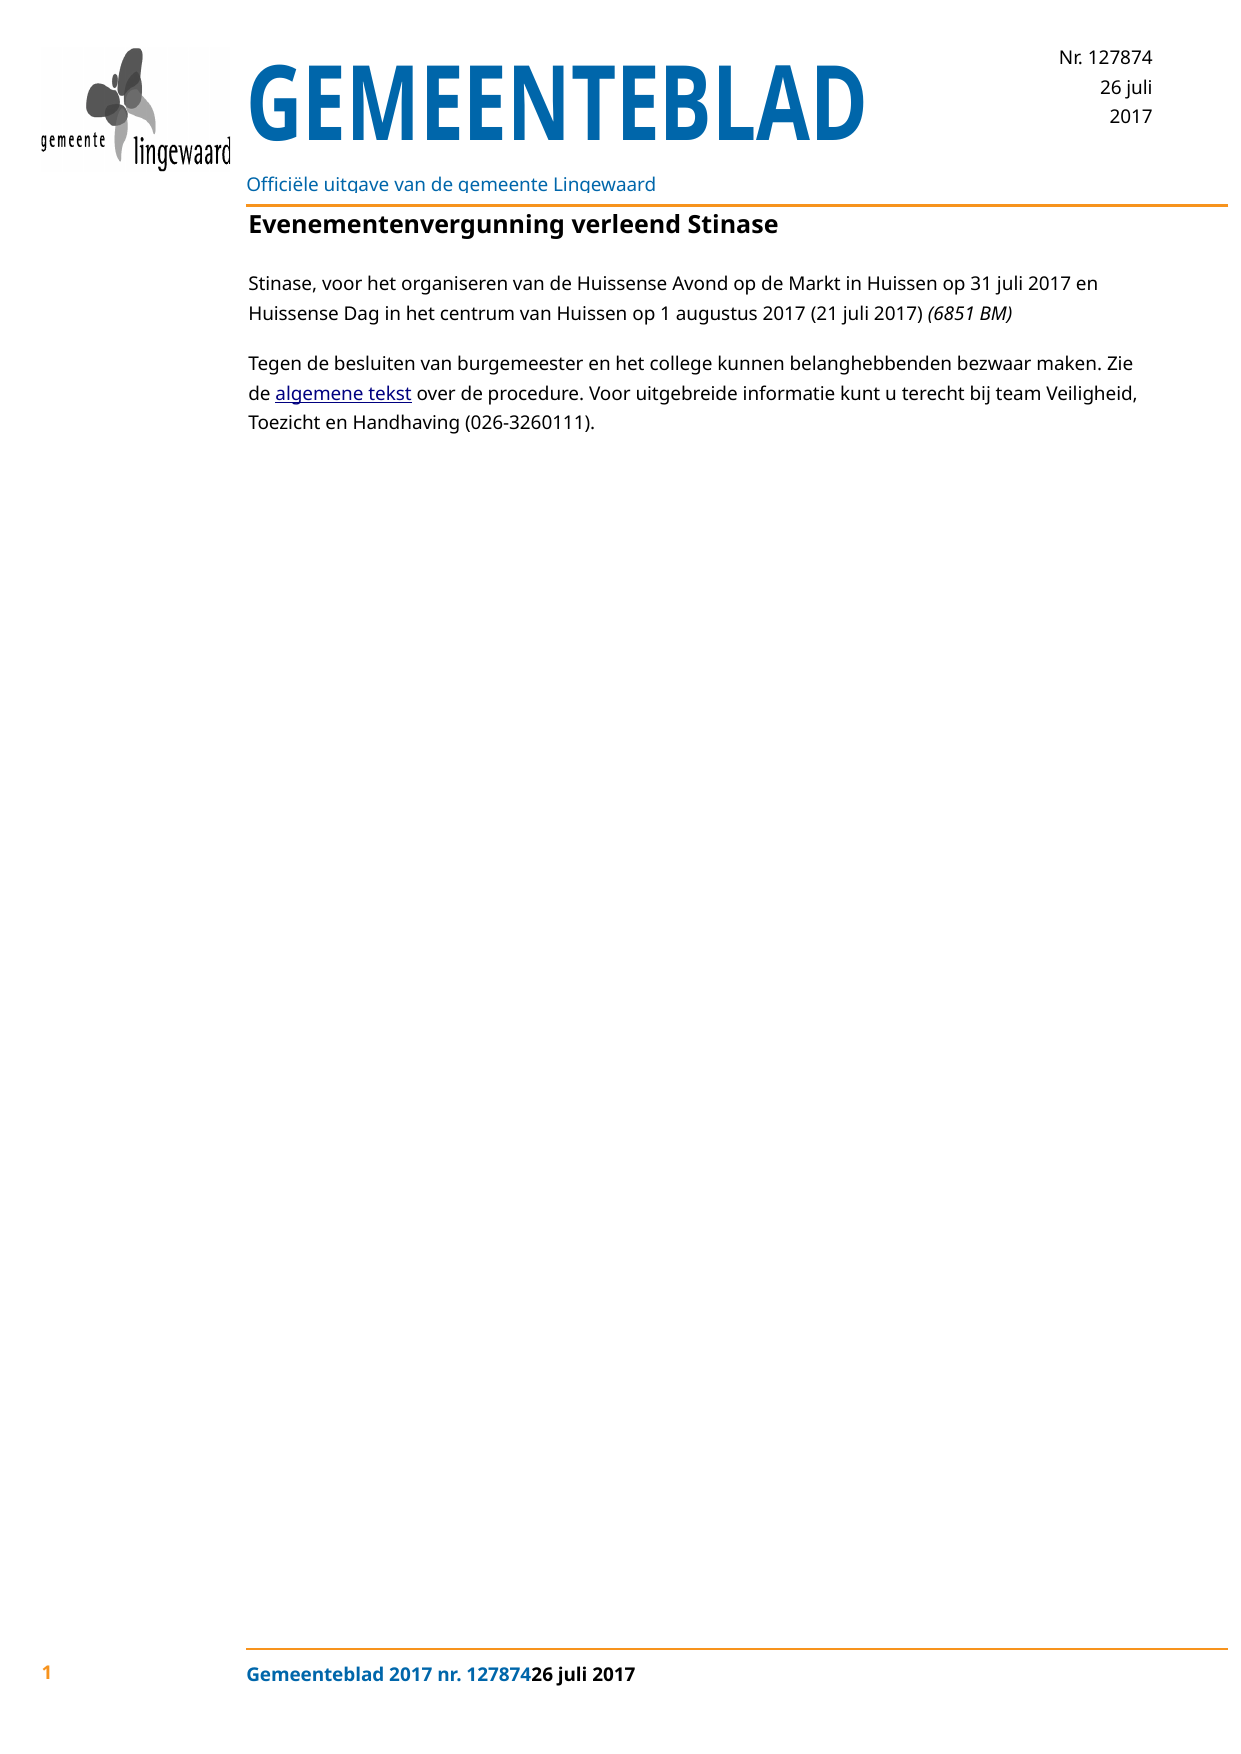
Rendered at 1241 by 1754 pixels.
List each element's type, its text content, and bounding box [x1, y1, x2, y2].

text Stinase, voor het organiseren van de Huissense Avond op de Markt in Huissen op 31 juli 2017 en Huissense Dag in het centrum van Huissen op 1 augustus 2017 (21 juli 2017) (6851 BM) [248, 270, 1152, 326]
text Evenementenvergunning verleend Stinase [248, 207, 1152, 241]
picture [41, 47, 231, 172]
text Tegen de besluiten van burgemeester en het college kunnen belanghebbenden bezwaar maken. Zie de algemene tekst over de procedure. Voor uitgebreide informatie kunt u terecht bij team Veiligheid, Toezicht en Handhaving (026-3260111). [248, 350, 1152, 435]
